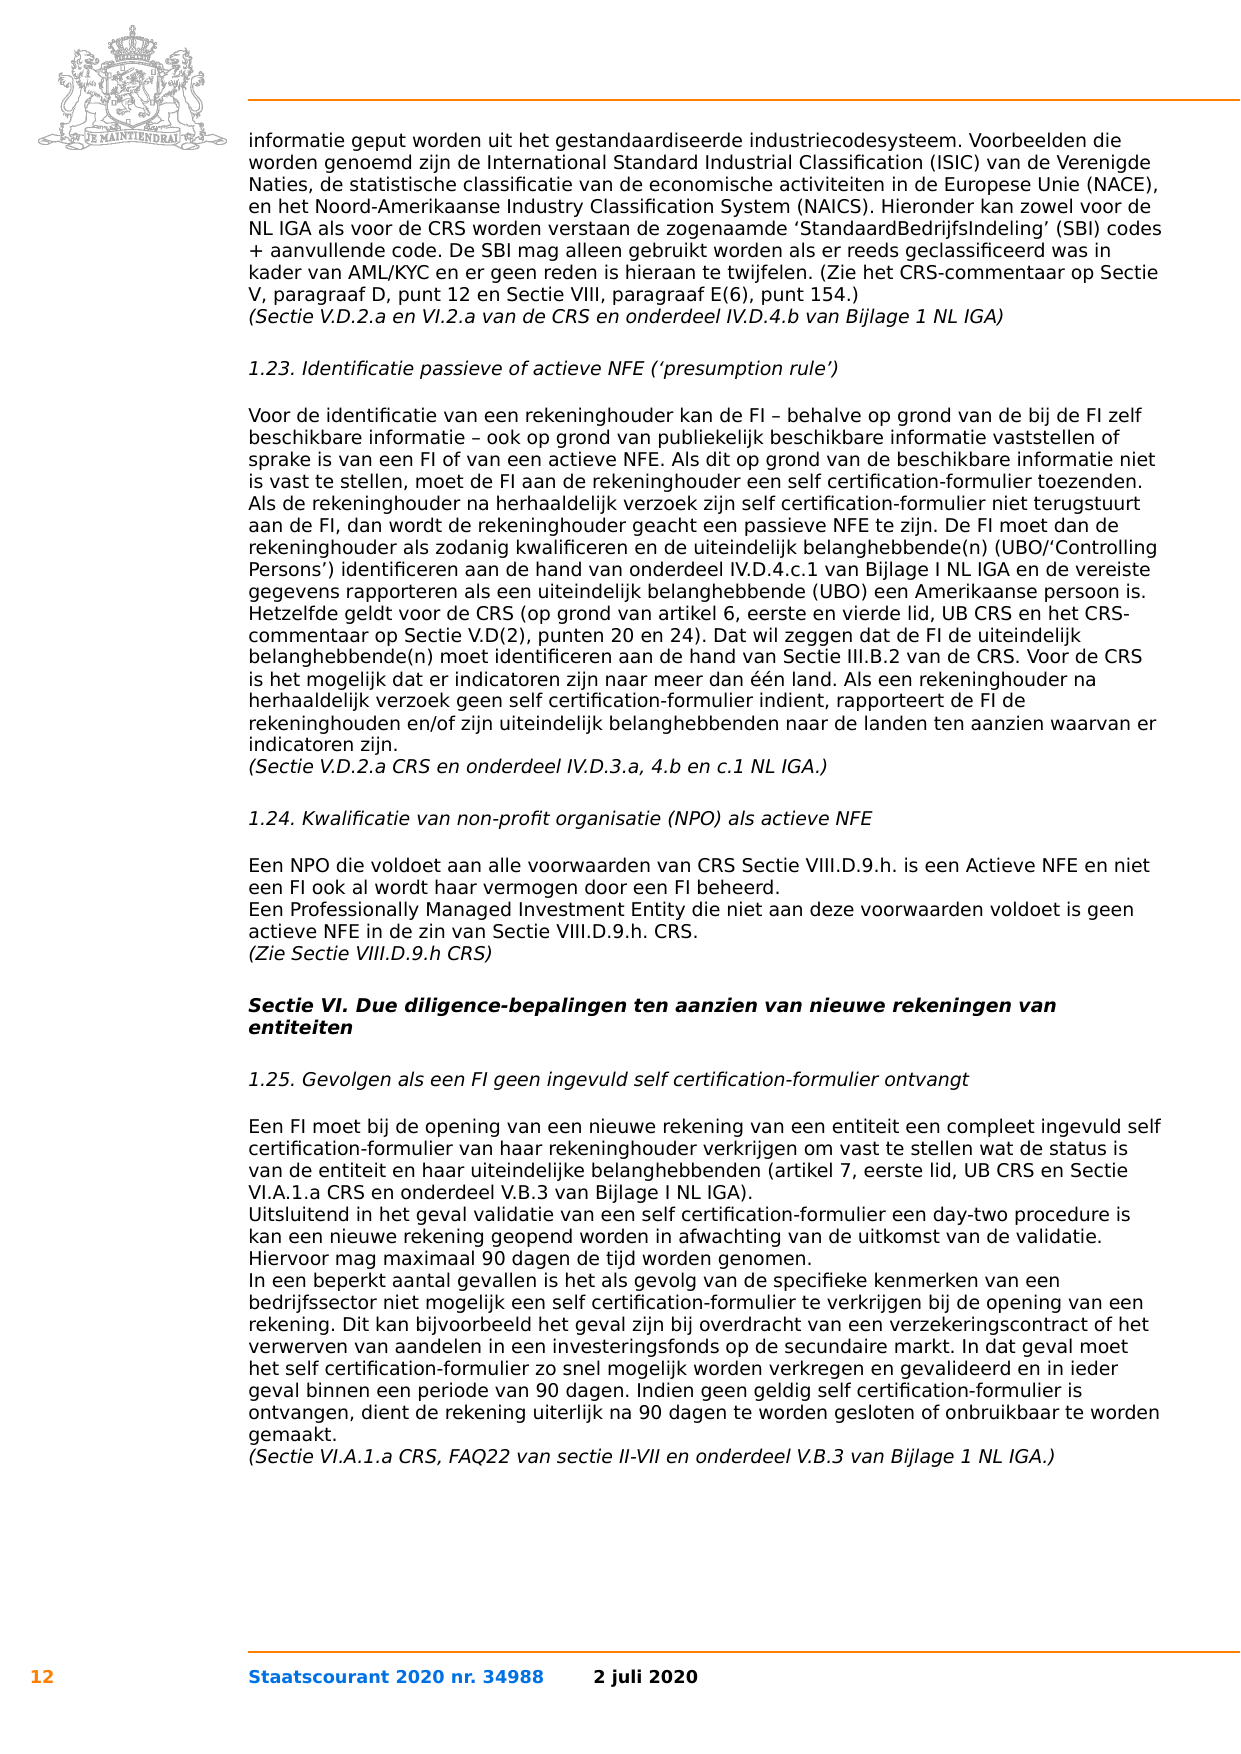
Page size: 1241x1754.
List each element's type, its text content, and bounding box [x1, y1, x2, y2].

subtitle 1.23. Identificatie passieve of actieve NFE (‘presumption rule’) [248, 358, 1163, 380]
text (Sectie V.D.2.a CRS en onderdeel IV.D.3.a, 4.b en c.1 NL IGA.) [248, 756, 1163, 778]
text Uitsluitend in het geval validatie van een self certification-formulier een day-two procedure is kan een nieuwe rekening geopend worden in afwachting van de uitkomst van de validatie. Hiervoor mag maximaal 90 dagen de tijd worden genomen. [248, 1204, 1163, 1270]
text Voor de identificatie van een rekeninghouder kan de FI – behalve op grond van de bij de FI zelf beschikbare informatie – ook op grond van publiekelijk beschikbare informatie vaststellen of sprake is van een FI of van een actieve NFE. Als dit op grond van de beschikbare informatie niet is vast te stellen, moet de FI aan de rekeninghouder een self certification-formulier toezenden. Als de rekeninghouder na herhaaldelijk verzoek zijn self certification-formulier niet terugstuurt aan de FI, dan wordt de rekeninghouder geacht een passieve NFE te zijn. De FI moet dan de rekeninghouder als zodanig kwalificeren en de uiteindelijk belanghebbende(n) (UBO/‘Controlling Persons’) identificeren aan de hand van onderdeel IV.D.4.c.1 van Bijlage I NL IGA en de vereiste gegevens rapporteren als een uiteindelijk belanghebbende (UBO) een Amerikaanse persoon is. Hetzelfde geldt voor de CRS (op grond van artikel 6, eerste en vierde lid, UB CRS en het CRS-commentaar op Sectie V.D(2), punten 20 en 24). Dat wil zeggen dat de FI de uiteindelijk belanghebbende(n) moet identificeren aan de hand van Sectie III.B.2 van de CRS. Voor de CRS is het mogelijk dat er indicatoren zijn naar meer dan één land. Als een rekeninghouder na herhaaldelijk verzoek geen self certification-formulier indient, rapporteert de FI de rekeninghouden en/of zijn uiteindelijk belanghebbenden naar de landen ten aanzien waarvan er indicatoren zijn. [248, 405, 1163, 756]
text Een Professionally Managed Investment Entity die niet aan deze voorwaarden voldoet is geen actieve NFE in de zin van Sectie VIII.D.9.h. CRS. [248, 899, 1163, 943]
picture [38, 25, 227, 150]
text Een NPO die voldoet aan alle voorwaarden van CRS Sectie VIII.D.9.h. is een Actieve NFE en niet een FI ook al wordt haar vermogen door een FI beheerd. [248, 855, 1163, 899]
text Een FI moet bij de opening van een nieuwe rekening van een entiteit een compleet ingevuld self certification-formulier van haar rekeninghouder verkrijgen om vast te stellen wat de status is van de entiteit en haar uiteindelijke belanghebbenden (artikel 7, eerste lid, UB CRS en Sectie VI.A.1.a CRS en onderdeel V.B.3 van Bijlage I NL IGA). [248, 1116, 1163, 1204]
text In een beperkt aantal gevallen is het als gevolg van de specifieke kenmerken van een bedrijfssector niet mogelijk een self certification-formulier te verkrijgen bij de opening van een rekening. Dit kan bijvoorbeeld het geval zijn bij overdracht van een verzekeringscontract of het verwerven van aandelen in een investeringsfonds op de secundaire markt. In dat geval moet het self certification-formulier zo snel mogelijk worden verkregen en gevalideerd en in ieder geval binnen een periode van 90 dagen. Indien geen geldig self certification-formulier is ontvangen, dient de rekening uiterlijk na 90 dagen te worden gesloten of onbruikbaar te worden gemaakt. [248, 1270, 1163, 1446]
text (Sectie VI.A.1.a CRS, FAQ22 van sectie II-VII en onderdeel V.B.3 van Bijlage 1 NL IGA.) [248, 1446, 1163, 1468]
text informatie geput worden uit het gestandaardiseerde industriecodesysteem. Voorbeelden die worden genoemd zijn de International Standard Industrial Classification (ISIC) van de Verenigde Naties, de statistische classificatie van de economische activiteiten in de Europese Unie (NACE), en het Noord-Amerikaanse Industry Classification System (NAICS). Hieronder kan zowel voor de NL IGA als voor de CRS worden verstaan de zogenaamde ‘StandaardBedrijfsIndeling’ (SBI) codes + aanvullende code. De SBI mag alleen gebruikt worden als er reeds geclassificeerd was in kader van AML/KYC en er geen reden is hieraan te twijfelen. (Zie het CRS-commentaar op Sectie V, paragraaf D, punt 12 en Sectie VIII, paragraaf E(6), punt 154.) [248, 130, 1163, 306]
subtitle Sectie VI. Due diligence-bepalingen ten aanzien van nieuwe rekeningen van entiteiten [248, 995, 1163, 1039]
subtitle 1.25. Gevolgen als een FI geen ingevuld self certification-formulier ontvangt [248, 1069, 1163, 1091]
text (Sectie V.D.2.a en VI.2.a van de CRS en onderdeel IV.D.4.b van Bijlage 1 NL IGA) [248, 306, 1163, 328]
subtitle 1.24. Kwalificatie van non-profit organisatie (NPO) als actieve NFE [248, 808, 1163, 830]
text (Zie Sectie VIII.D.9.h CRS) [248, 943, 1163, 965]
